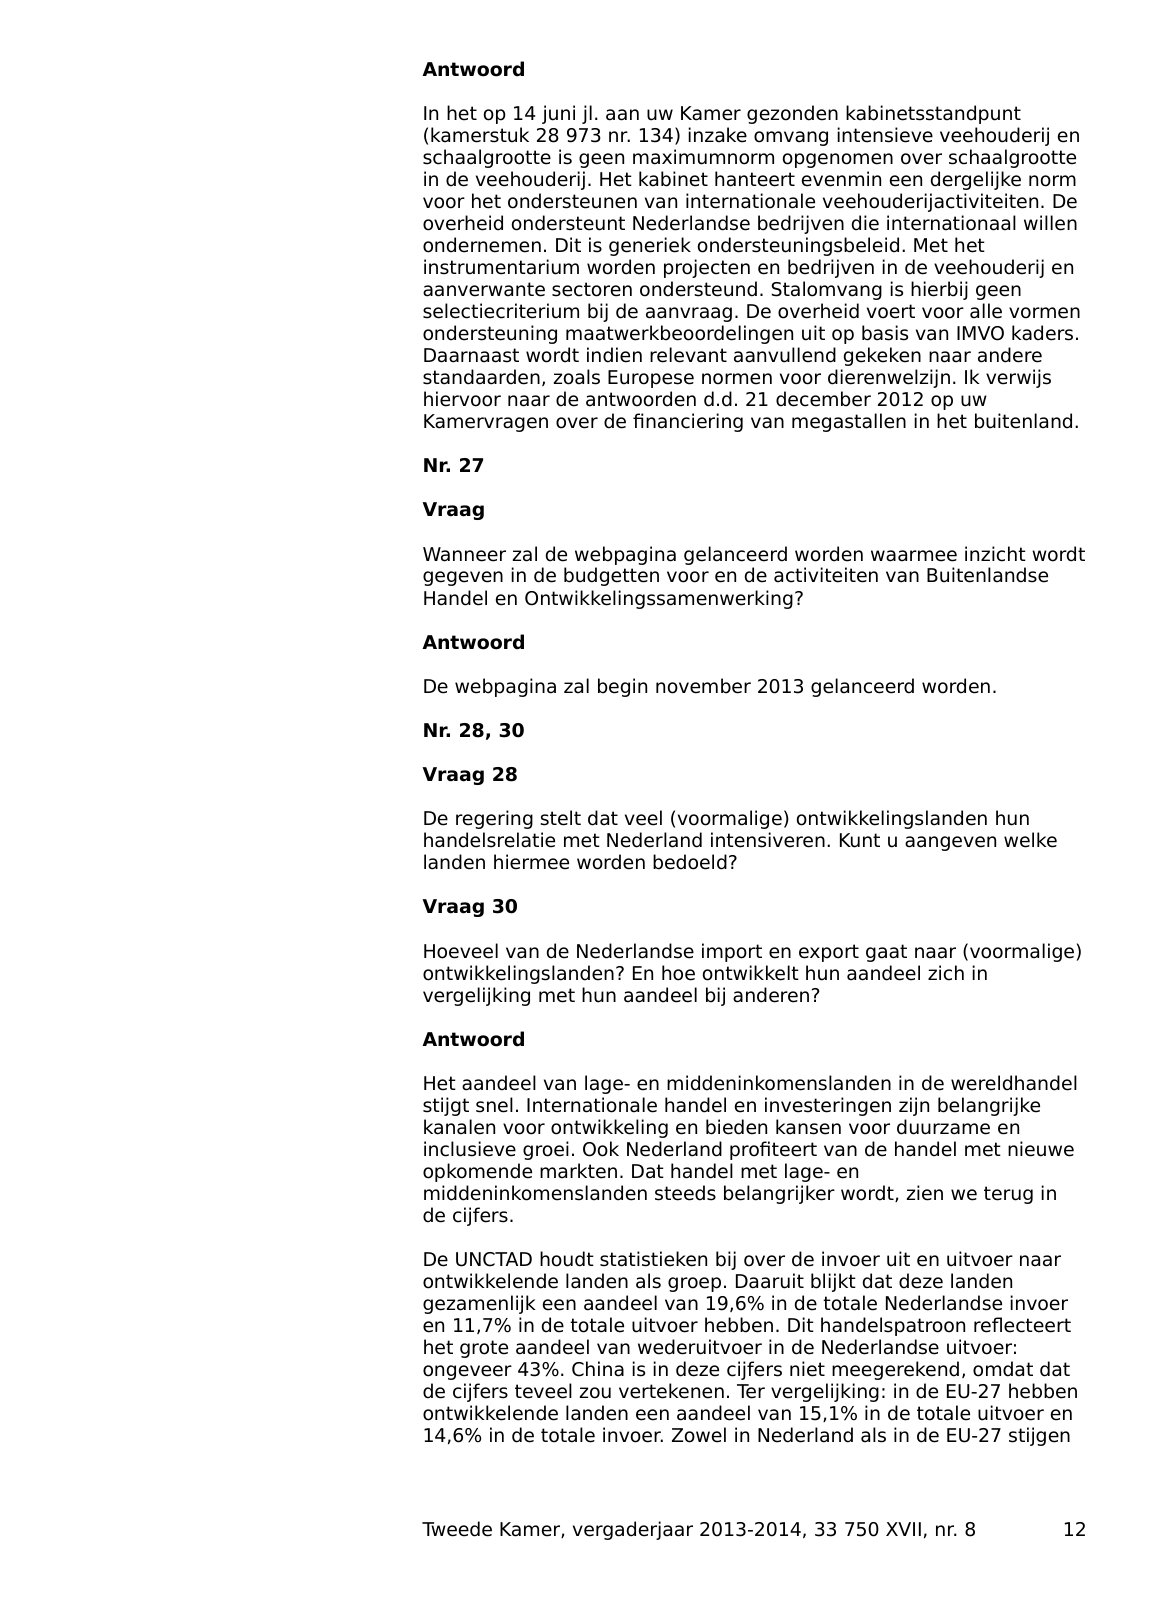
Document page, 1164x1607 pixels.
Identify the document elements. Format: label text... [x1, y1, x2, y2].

subtitle Nr. 28, 30 [422, 720, 1087, 742]
subtitle Antwoord [422, 632, 1087, 653]
subtitle Antwoord [422, 59, 1087, 81]
text In het op 14 juni jl. aan uw Kamer gezonden kabinetsstandpunt (kamerstuk 28 973 nr. 134) inzake omvang intensieve veehouderij en schaalgrootte is geen maximumnorm opgenomen over schaalgrootte in de veehouderij. Het kabinet hanteert evenmin een dergelijke norm voor het ondersteunen van internationale veehouderijactiviteiten. De overheid ondersteunt Nederlandse bedrijven die internationaal willen ondernemen. Dit is generiek ondersteuningsbeleid. Met het instrumentarium worden projecten en bedrijven in de veehouderij en aanverwante sectoren ondersteund. Stalomvang is hierbij geen selectiecriterium bij de aanvraag. De overheid voert voor alle vormen ondersteuning maatwerkbeoordelingen uit op basis van IMVO kaders. Daarnaast wordt indien relevant aanvullend gekeken naar andere standaarden, zoals Europese normen voor dierenwelzijn. Ik verwijs hiervoor naar de antwoorden d.d. 21 december 2012 op uw Kamervragen over de financiering van megastallen in het buitenland. [422, 103, 1087, 433]
text Het aandeel van lage- en middeninkomenslanden in de wereldhandel stijgt snel. Internationale handel en investeringen zijn belangrijke kanalen voor ontwikkeling en bieden kansen voor duurzame en inclusieve groei. Ook Nederland profiteert van de handel met nieuwe opkomende markten. Dat handel met lage- en middeninkomenslanden steeds belangrijker wordt, zien we terug in de cijfers. [422, 1073, 1087, 1227]
subtitle Vraag [422, 499, 1087, 521]
text Hoeveel van de Nederlandse import en export gaat naar (voormalige) ontwikkelingslanden? En hoe ontwikkelt hun aandeel zich in vergelijking met hun aandeel bij anderen? [422, 941, 1087, 1006]
subtitle Vraag 30 [422, 896, 1087, 918]
subtitle Nr. 27 [422, 455, 1087, 477]
subtitle Vraag 28 [422, 764, 1087, 786]
text De regering stelt dat veel (voormalige) ontwikkelingslanden hun handelsrelatie met Nederland intensiveren. Kunt u aangeven welke landen hiermee worden bedoeld? [422, 808, 1087, 874]
text Wanneer zal de webpagina gelanceerd worden waarmee inzicht wordt gegeven in de budgetten voor en de activiteiten van Buitenlandse Handel en Ontwikkelingssamenwerking? [422, 543, 1087, 609]
subtitle Antwoord [422, 1029, 1087, 1051]
text De UNCTAD houdt statistieken bij over de invoer uit en uitvoer naar ontwikkelende landen als groep. Daaruit blijkt dat deze landen gezamenlijk een aandeel van 19,6% in de totale Nederlandse invoer en 11,7% in de totale uitvoer hebben. Dit handelspatroon reflecteert het grote aandeel van wederuitvoer in de Nederlandse uitvoer: ongeveer 43%. China is in deze cijfers niet meegerekend, omdat dat de cijfers teveel zou vertekenen. Ter vergelijking: in de EU-27 hebben ontwikkelende landen een aandeel van 15,1% in de totale uitvoer en 14,6% in de totale invoer. Zowel in Nederland als in de EU-27 stijgen [422, 1249, 1087, 1447]
text De webpagina zal begin november 2013 gelanceerd worden. [422, 676, 1087, 698]
